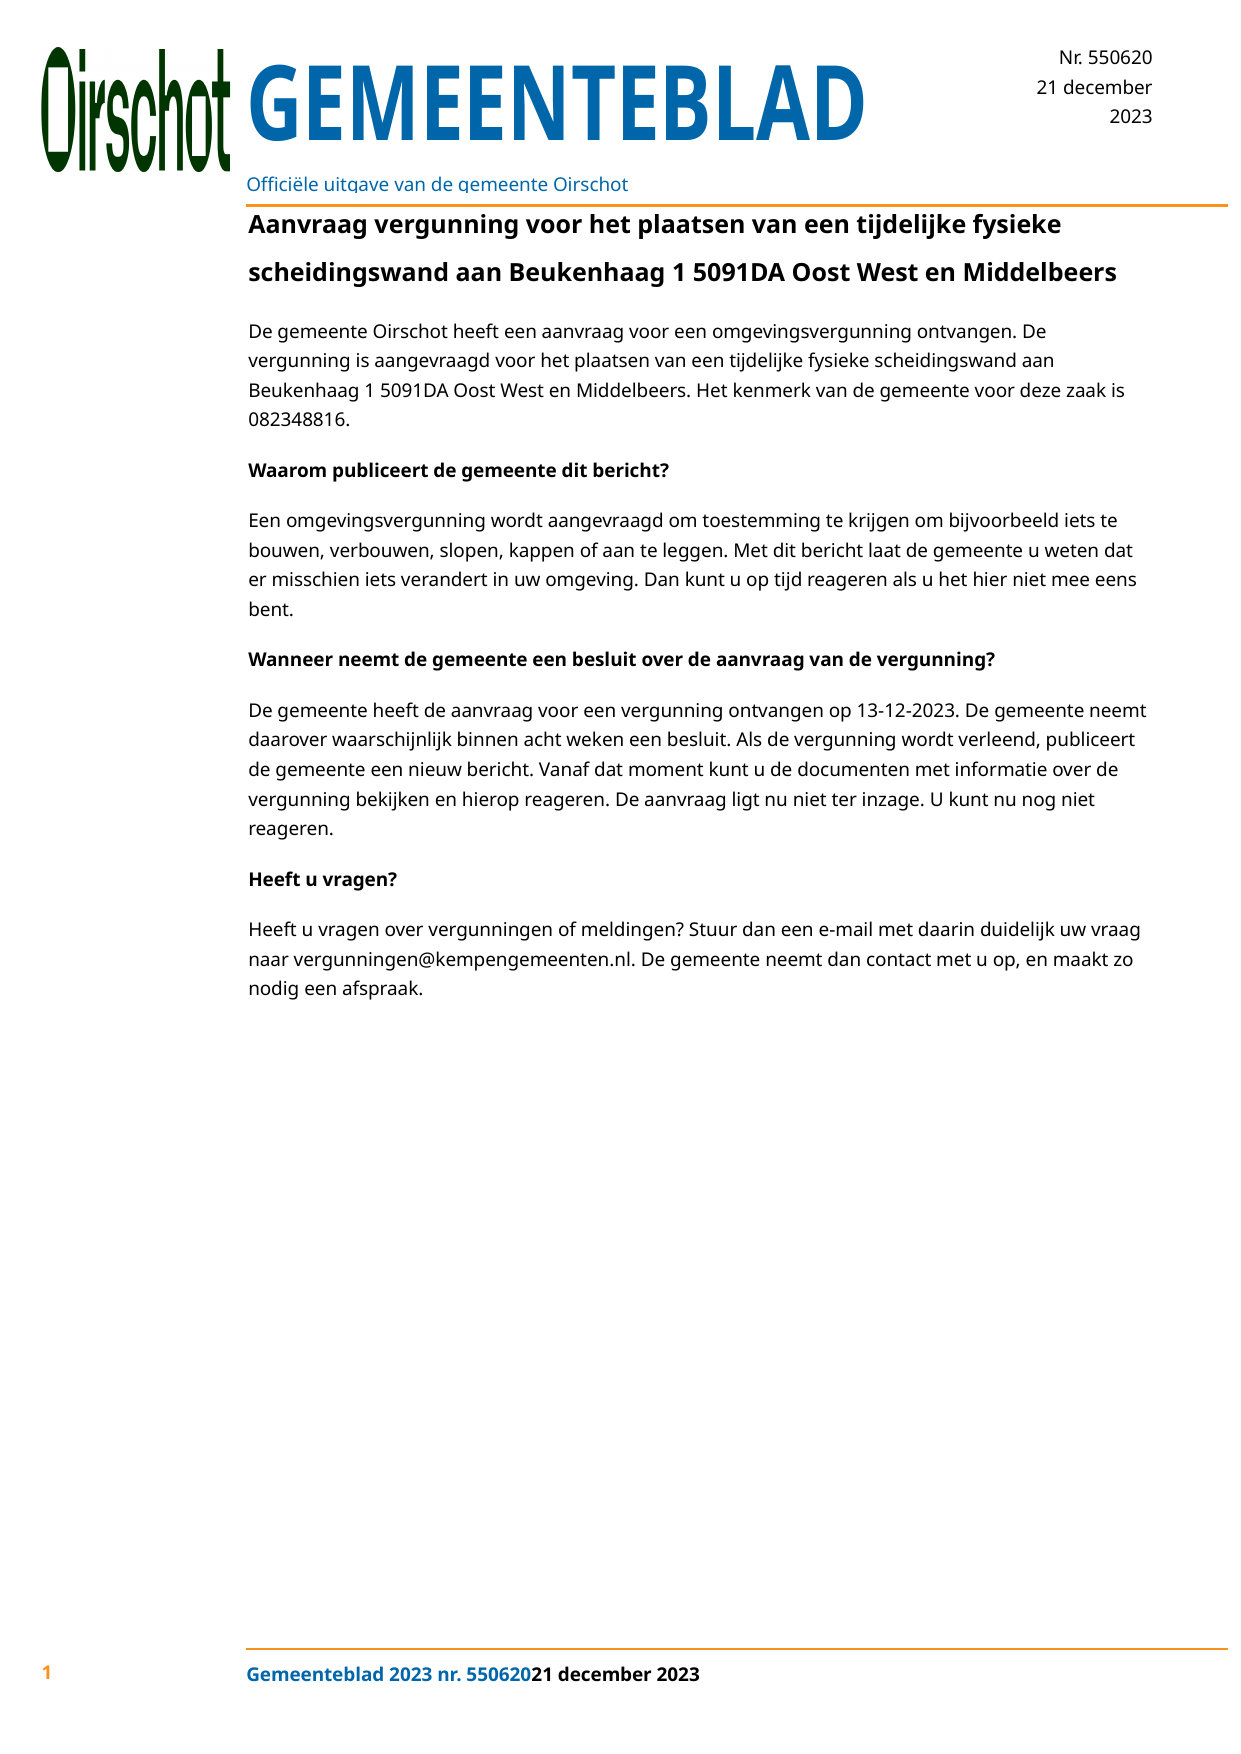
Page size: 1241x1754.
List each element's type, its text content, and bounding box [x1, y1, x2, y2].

text De gemeente Oirschot heeft een aanvraag voor een omgevingsvergunning ontvangen. De vergunning is aangevraagd voor het plaatsen van een tijdelijke fysieke scheidingswand aan Beukenhaag 1 5091DA Oost West en Middelbeers. Het kenmerk van de gemeente voor deze zaak is 082348816. [248, 318, 1152, 432]
text Waarom publiceert de gemeente dit bericht? [248, 457, 1152, 483]
text Wanneer neemt de gemeente een besluit over de aanvraag van de vergunning? [248, 647, 1152, 672]
text Een omgevingsvergunning wordt aangevraagd om toestemming te krijgen om bijvoorbeeld iets te bouwen, verbouwen, slopen, kappen of aan te leggen. Met dit bericht laat de gemeente u weten dat er misschien iets verandert in uw omgeving. Dan kunt u op tijd reageren als u het hier niet mee eens bent. [248, 507, 1152, 622]
text Heeft u vragen? [248, 866, 1152, 892]
text De gemeente heeft de aanvraag voor een vergunning ontvangen op 13-12-2023. De gemeente neemt daarover waarschijnlijk binnen acht weken een besluit. Als de vergunning wordt verleend, publiceert de gemeente een nieuw bericht. Vanaf dat moment kunt u de documenten met informatie over de vergunning bekijken en hierop reageren. De aanvraag ligt nu niet ter inzage. U kunt nu nog niet reageren. [248, 697, 1152, 841]
text Heeft u vragen over vergunningen of meldingen? Stuur dan een e-mail met daarin duidelijk uw vraag naar vergunningen@kempengemeenten.nl. De gemeente neemt dan contact met u op, en maakt zo nodig een afspraak. [248, 916, 1152, 1001]
text Aanvraag vergunning voor het plaatsen van een tijdelijke fysieke scheidingswand aan Beukenhaag 1 5091DA Oost West en Middelbeers [248, 207, 1152, 288]
picture [41, 47, 231, 172]
